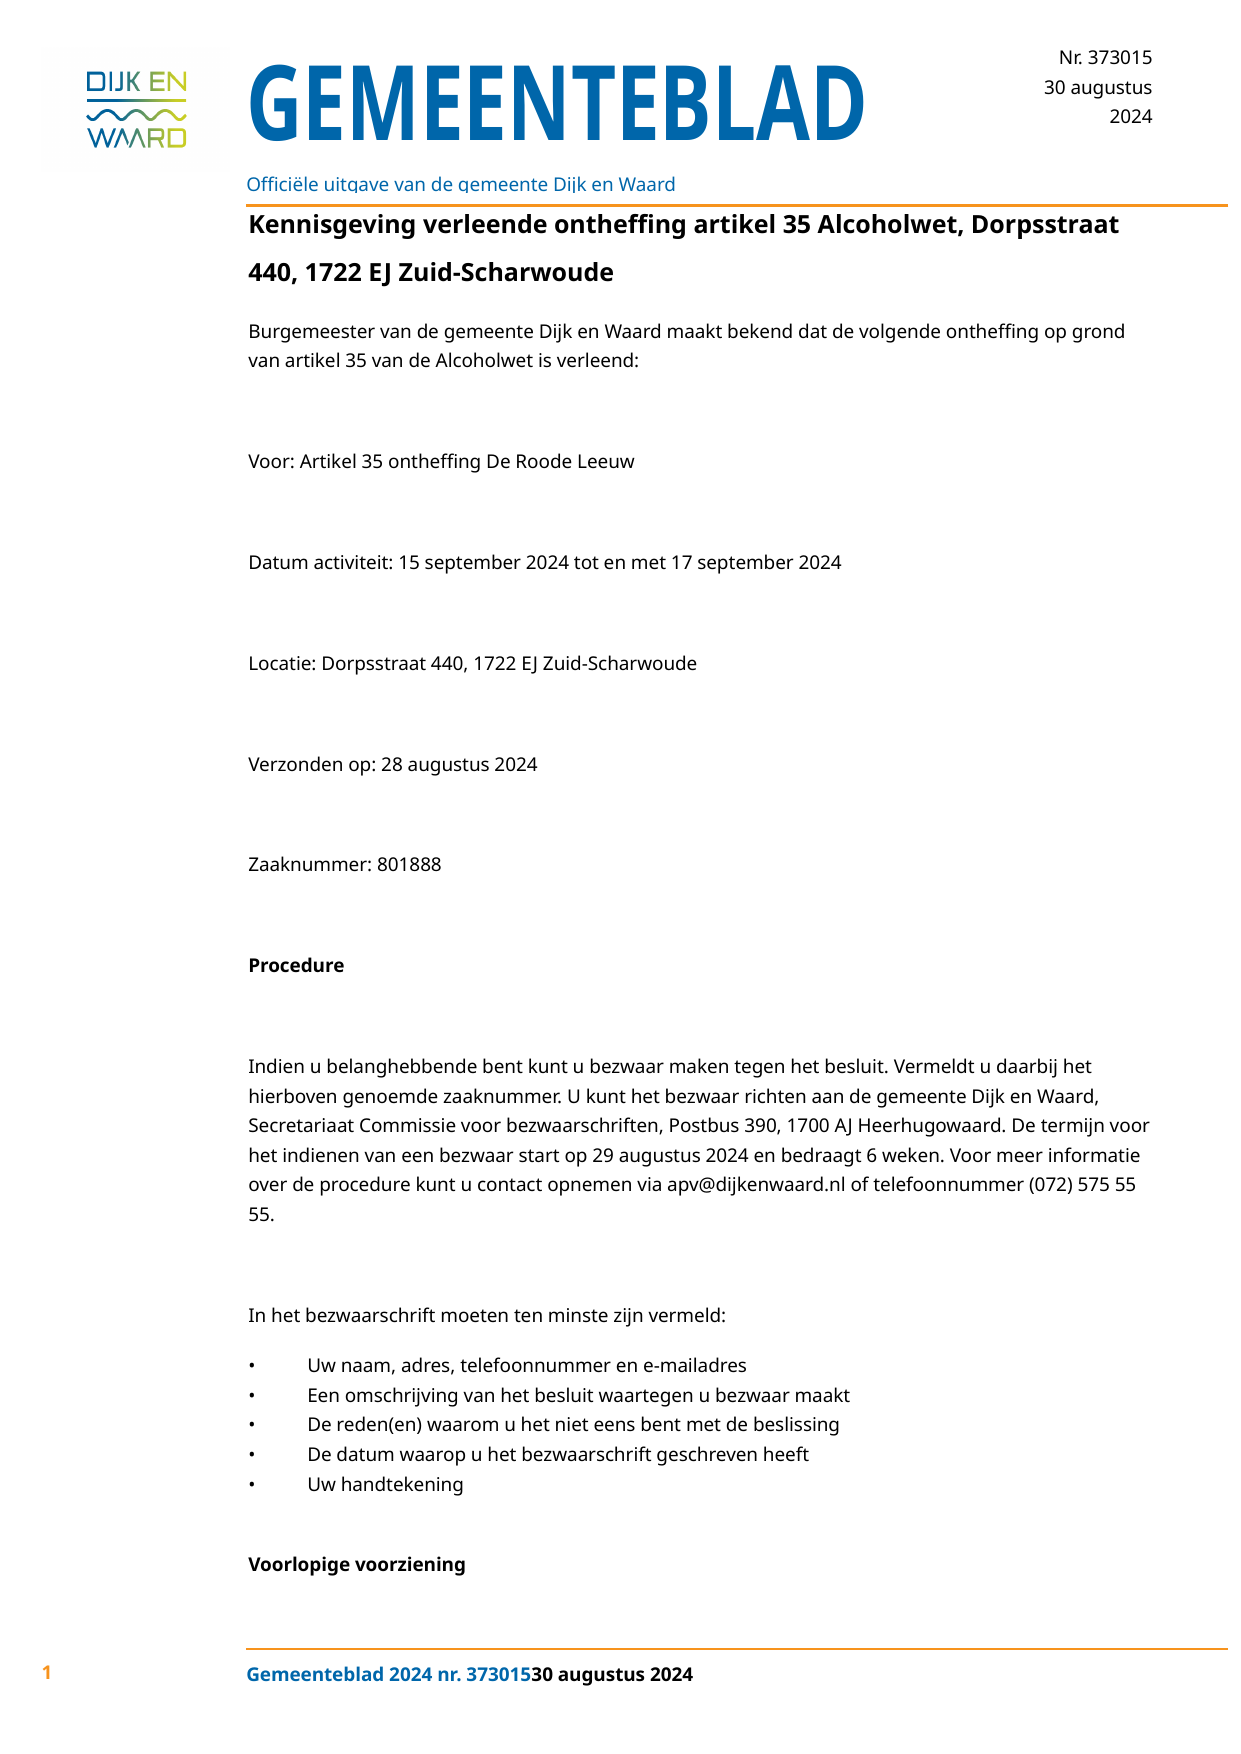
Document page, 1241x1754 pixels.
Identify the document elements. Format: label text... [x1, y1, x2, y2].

list Uw handtekening [248, 1471, 1152, 1497]
text In het bezwaarschrift moeten ten minste zijn vermeld: [248, 1302, 1152, 1328]
text Zaaknummer: 801888 [248, 852, 1152, 877]
list Uw naam, adres, telefoonnummer en e-mailadres [248, 1352, 1152, 1378]
text Voor: Artikel 35 ontheffing De Roode Leeuw [248, 448, 1152, 474]
text Verzonden op: 28 augustus 2024 [248, 751, 1152, 777]
list De reden(en) waarom u het niet eens bent met de beslissing [248, 1412, 1152, 1437]
text Procedure [248, 952, 1152, 978]
text Burgemeester van de gemeente Dijk en Waard maakt bekend dat de volgende ontheffing op grond van artikel 35 van de Alcoholwet is verleend: [248, 318, 1152, 373]
picture [41, 47, 231, 172]
text Datum activiteit: 15 september 2024 tot en met 17 september 2024 [248, 549, 1152, 575]
text Locatie: Dorpsstraat 440, 1722 EJ Zuid-Scharwoude [248, 650, 1152, 676]
list Een omschrijving van het besluit waartegen u bezwaar maakt [248, 1382, 1152, 1408]
text Kennisgeving verleende ontheffing artikel 35 Alcoholwet, Dorpsstraat 440, 1722 EJ Zuid-Scharwoude [248, 207, 1152, 288]
text Voorlopige voorziening [248, 1551, 1152, 1577]
text Indien u belanghebbende bent kunt u bezwaar maken tegen het besluit. Vermeldt u daarbij het hierboven genoemde zaaknummer. U kunt het bezwaar richten aan de gemeente Dijk en Waard, Secretariaat Commissie voor bezwaarschriften, Postbus 390, 1700 AJ Heerhugowaard. De termijn voor het indienen van een bezwaar start op 29 augustus 2024 en bedraagt 6 weken. Voor meer informatie over de procedure kunt u contact opnemen via apv@dijkenwaard.nl of telefoonnummer (072) 575 55 55. [248, 1053, 1152, 1227]
list De datum waarop u het bezwaarschrift geschreven heeft [248, 1441, 1152, 1467]
